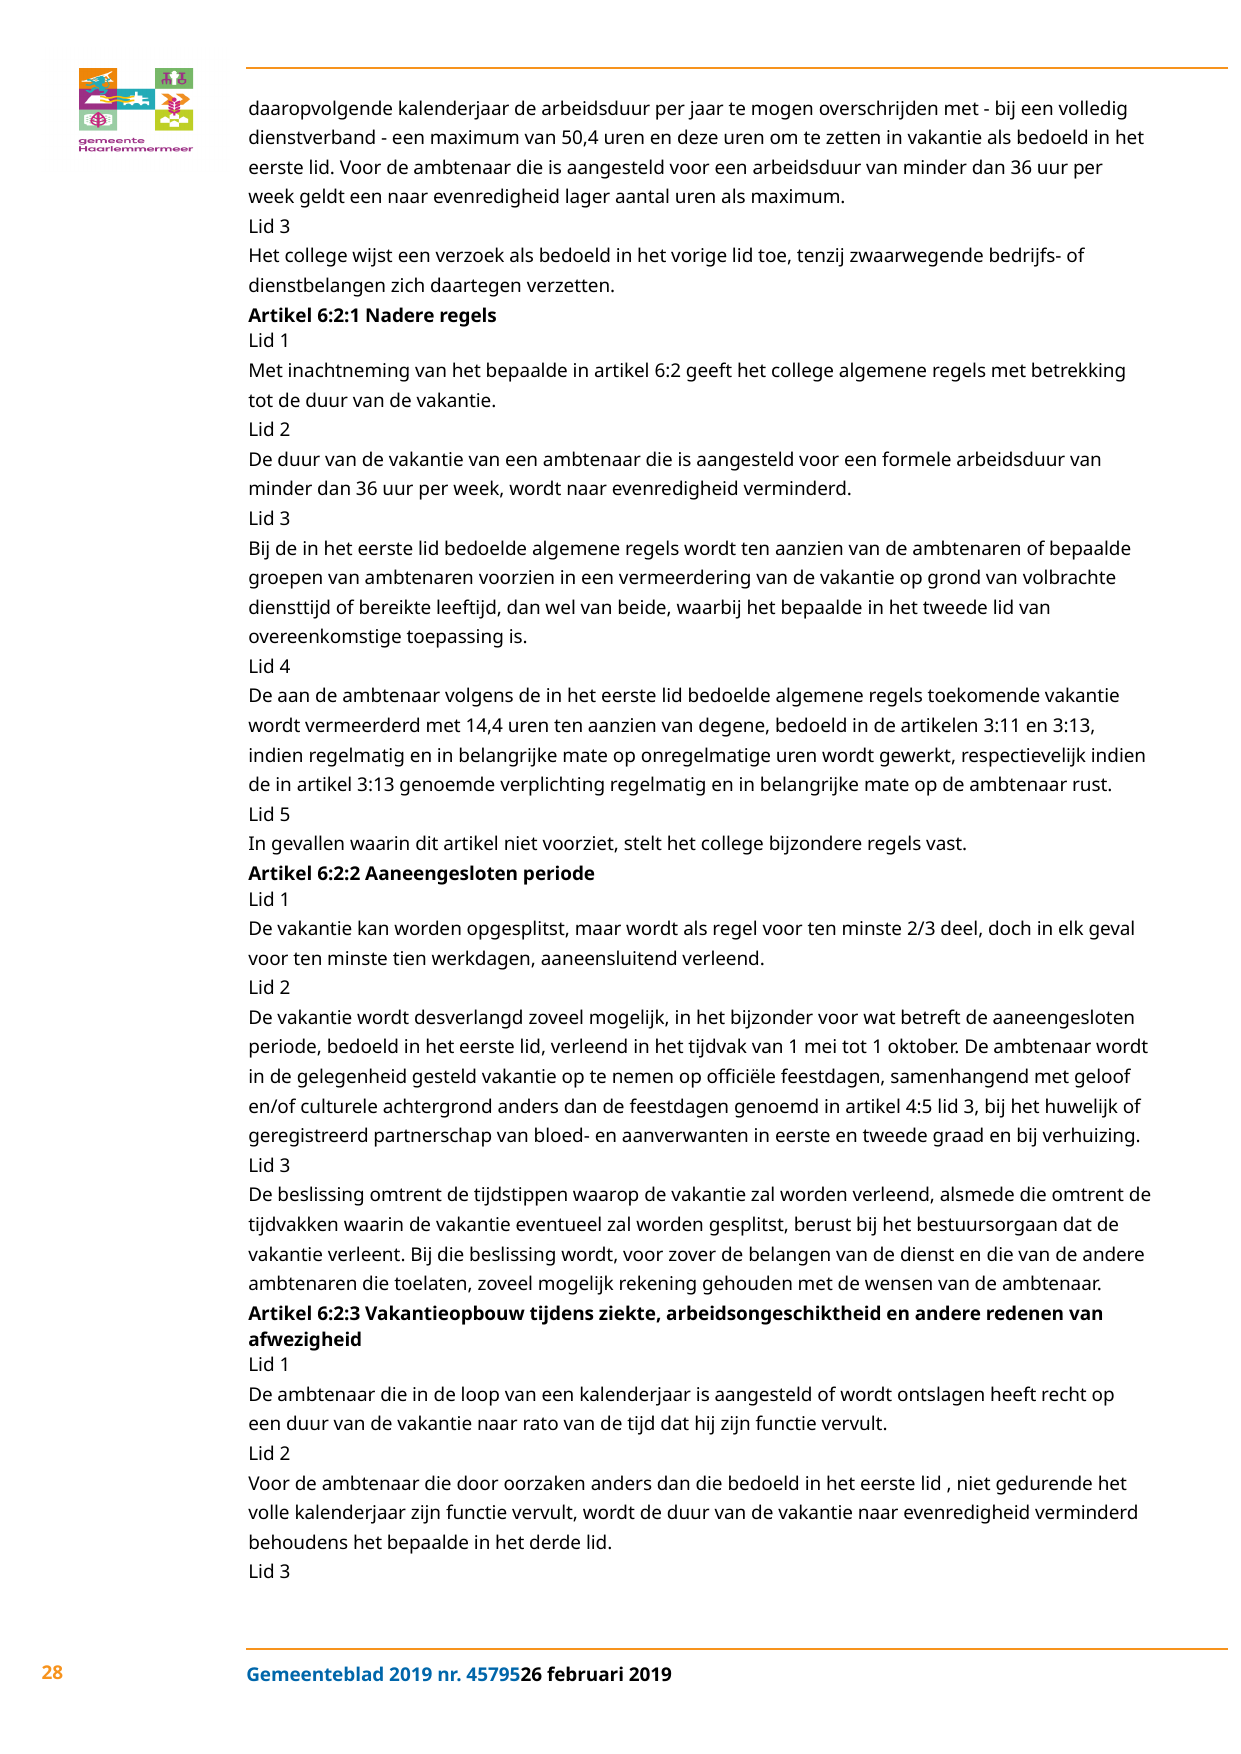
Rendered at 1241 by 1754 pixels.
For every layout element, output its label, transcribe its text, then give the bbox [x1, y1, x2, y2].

text De vakantie kan worden opgesplitst, maar wordt als regel voor ten minste 2/3 deel, doch in elk geval voor ten minste tien werkdagen, aaneensluitend verleend. [248, 915, 1152, 971]
text daaropvolgende kalenderjaar de arbeidsduur per jaar te mogen overschrijden met - bij een volledig dienstverband - een maximum van 50,4 uren en deze uren om te zetten in vakantie als bedoeld in het eerste lid. Voor de ambtenaar die is aangesteld voor een arbeidsduur van minder dan 36 uur per week geldt een naar evenredigheid lager aantal uren als maximum. [248, 95, 1152, 209]
text Artikel 6:2:3 Vakantieopbouw tijdens ziekte, arbeidsongeschiktheid en andere redenen van afwezigheid [248, 1300, 1152, 1351]
text Lid 2 [248, 974, 1152, 1000]
text Artikel 6:2:1 Nadere regels [248, 302, 1152, 328]
text Lid 5 [248, 801, 1152, 827]
text Voor de ambtenaar die door oorzaken anders dan die bedoeld in het eerste lid , niet gedurende het volle kalenderjaar zijn functie vervult, wordt de duur van de vakantie naar evenredigheid verminderd behoudens het bepaalde in het derde lid. [248, 1470, 1152, 1555]
text Lid 1 [248, 1351, 1152, 1377]
text Lid 2 [248, 416, 1152, 442]
text De aan de ambtenaar volgens de in het eerste lid bedoelde algemene regels toekomende vakantie wordt vermeerderd met 14,4 uren ten aanzien van degene, bedoeld in de artikelen 3:11 en 3:13, indien regelmatig en in belangrijke mate op onregelmatige uren wordt gewerkt, respectievelijk indien de in artikel 3:13 genoemde verplichting regelmatig en in belangrijke mate op de ambtenaar rust. [248, 683, 1152, 797]
text De duur van de vakantie van een ambtenaar die is aangesteld voor een formele arbeidsduur van minder dan 36 uur per week, wordt naar evenredigheid verminderd. [248, 446, 1152, 501]
text De vakantie wordt desverlangd zoveel mogelijk, in het bijzonder voor wat betreft de aaneengesloten periode, bedoeld in het eerste lid, verleend in het tijdvak van 1 mei tot 1 oktober. De ambtenaar wordt in de gelegenheid gesteld vakantie op te nemen op officiële feestdagen, samenhangend met geloof en/of culturele achtergrond anders dan de feestdagen genoemd in artikel 4:5 lid 3, bij het huwelijk of geregistreerd partnerschap van bloed- en aanverwanten in eerste en tweede graad en bij verhuizing. [248, 1004, 1152, 1148]
text Bij de in het eerste lid bedoelde algemene regels wordt ten aanzien van de ambtenaren of bepaalde groepen van ambtenaren voorzien in een vermeerdering van de vakantie op grond van volbrachte diensttijd of bereikte leeftijd, dan wel van beide, waarbij het bepaalde in het tweede lid van overeenkomstige toepassing is. [248, 535, 1152, 649]
text Lid 3 [248, 1558, 1152, 1584]
text Lid 2 [248, 1440, 1152, 1466]
text Artikel 6:2:2 Aaneengesloten periode [248, 860, 1152, 886]
text De beslissing omtrent de tijdstippen waarop de vakantie zal worden verleend, alsmede die omtrent de tijdvakken waarin de vakantie eventueel zal worden gesplitst, berust bij het bestuursorgaan dat de vakantie verleent. Bij die beslissing wordt, voor zover de belangen van de dienst en die van de andere ambtenaren die toelaten, zoveel mogelijk rekening gehouden met de wensen van de ambtenaar. [248, 1182, 1152, 1296]
text Lid 3 [248, 505, 1152, 531]
picture [41, 47, 231, 172]
text Lid 3 [248, 213, 1152, 239]
text Met inachtneming van het bepaalde in artikel 6:2 geeft het college algemene regels met betrekking tot de duur van de vakantie. [248, 357, 1152, 412]
text Het college wijst een verzoek als bedoeld in het vorige lid toe, tenzij zwaarwegende bedrijfs- of dienstbelangen zich daartegen verzetten. [248, 243, 1152, 298]
text De ambtenaar die in de loop van een kalenderjaar is aangesteld of wordt ontslagen heeft recht op een duur van de vakantie naar rato van de tijd dat hij zijn functie vervult. [248, 1381, 1152, 1436]
text Lid 3 [248, 1152, 1152, 1178]
text In gevallen waarin dit artikel niet voorziet, stelt het college bijzondere regels vast. [248, 831, 1152, 856]
text Lid 1 [248, 886, 1152, 912]
text Lid 4 [248, 653, 1152, 679]
text Lid 1 [248, 328, 1152, 353]
